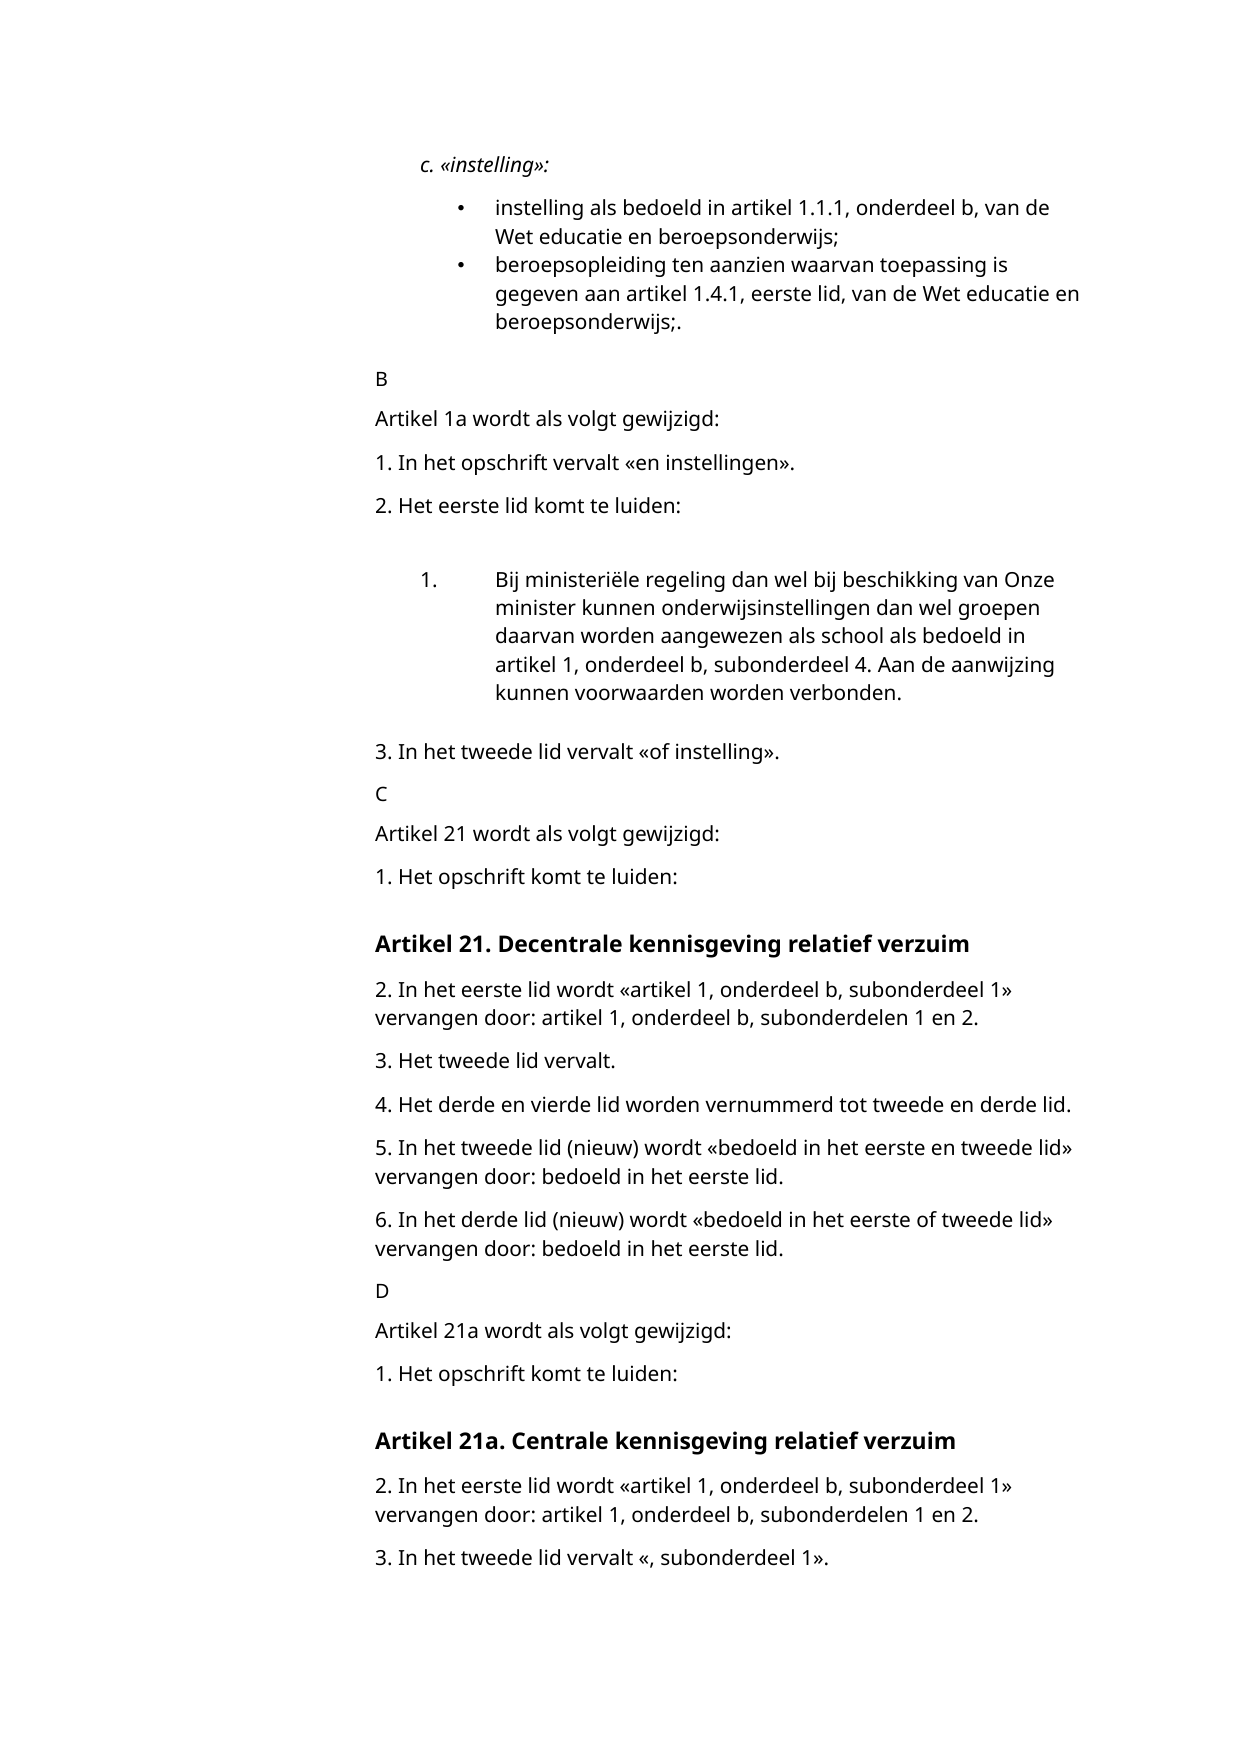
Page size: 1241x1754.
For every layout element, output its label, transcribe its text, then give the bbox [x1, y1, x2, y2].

text 2. Het eerste lid komt te luiden: [375, 491, 1090, 520]
text D [375, 1277, 1090, 1304]
text c. «instelling»: [420, 150, 1090, 178]
subtitle Artikel 21. Decentrale kennisgeving relatief verzuim [375, 928, 1090, 960]
text 1. In het opschrift vervalt «en instellingen». [375, 448, 1090, 476]
text 5. In het tweede lid (nieuw) wordt «bedoeld in het eerste en tweede lid» vervangen door: bedoeld in het eerste lid. [375, 1133, 1090, 1190]
text 3. In het tweede lid vervalt «of instelling». [375, 737, 1090, 765]
list Bij ministeriële regeling dan wel bij beschikking van Onze minister kunnen onderwijsinstellingen dan wel groepen daarvan worden aangewezen als school als bedoeld in artikel 1, onderdeel b, subonderdeel 4. Aan de aanwijzing kunnen voorwaarden worden verbonden. [420, 565, 1090, 707]
text 3. Het tweede lid vervalt. [375, 1047, 1090, 1075]
text 3. In het tweede lid vervalt «, subonderdeel 1». [375, 1543, 1090, 1572]
text Artikel 21a wordt als volgt gewijzigd: [375, 1316, 1090, 1344]
text 2. In het eerste lid wordt «artikel 1, onderdeel b, subonderdeel 1» vervangen door: artikel 1, onderdeel b, subonderdelen 1 en 2. [375, 975, 1090, 1032]
text Artikel 21 wordt als volgt gewijzigd: [375, 819, 1090, 847]
text 1. Het opschrift komt te luiden: [375, 1359, 1090, 1388]
list beroepsopleiding ten aanzien waarvan toepassing is gegeven aan artikel 1.4.1, eerste lid, van de Wet educatie en beroepsonderwijs;. [457, 250, 1090, 336]
text C [375, 780, 1090, 807]
text 2. In het eerste lid wordt «artikel 1, onderdeel b, subonderdeel 1» vervangen door: artikel 1, onderdeel b, subonderdelen 1 en 2. [375, 1472, 1090, 1528]
subtitle Artikel 21a. Centrale kennisgeving relatief verzuim [375, 1425, 1090, 1457]
text 6. In het derde lid (nieuw) wordt «bedoeld in het eerste of tweede lid» vervangen door: bedoeld in het eerste lid. [375, 1205, 1090, 1262]
text Artikel 1a wordt als volgt gewijzigd: [375, 404, 1090, 433]
text B [375, 366, 1090, 393]
list instelling als bedoeld in artikel 1.1.1, onderdeel b, van de Wet educatie en beroepsonderwijs; [457, 193, 1090, 250]
text 4. Het derde en vierde lid worden vernummerd tot tweede en derde lid. [375, 1090, 1090, 1118]
text 1. Het opschrift komt te luiden: [375, 862, 1090, 891]
